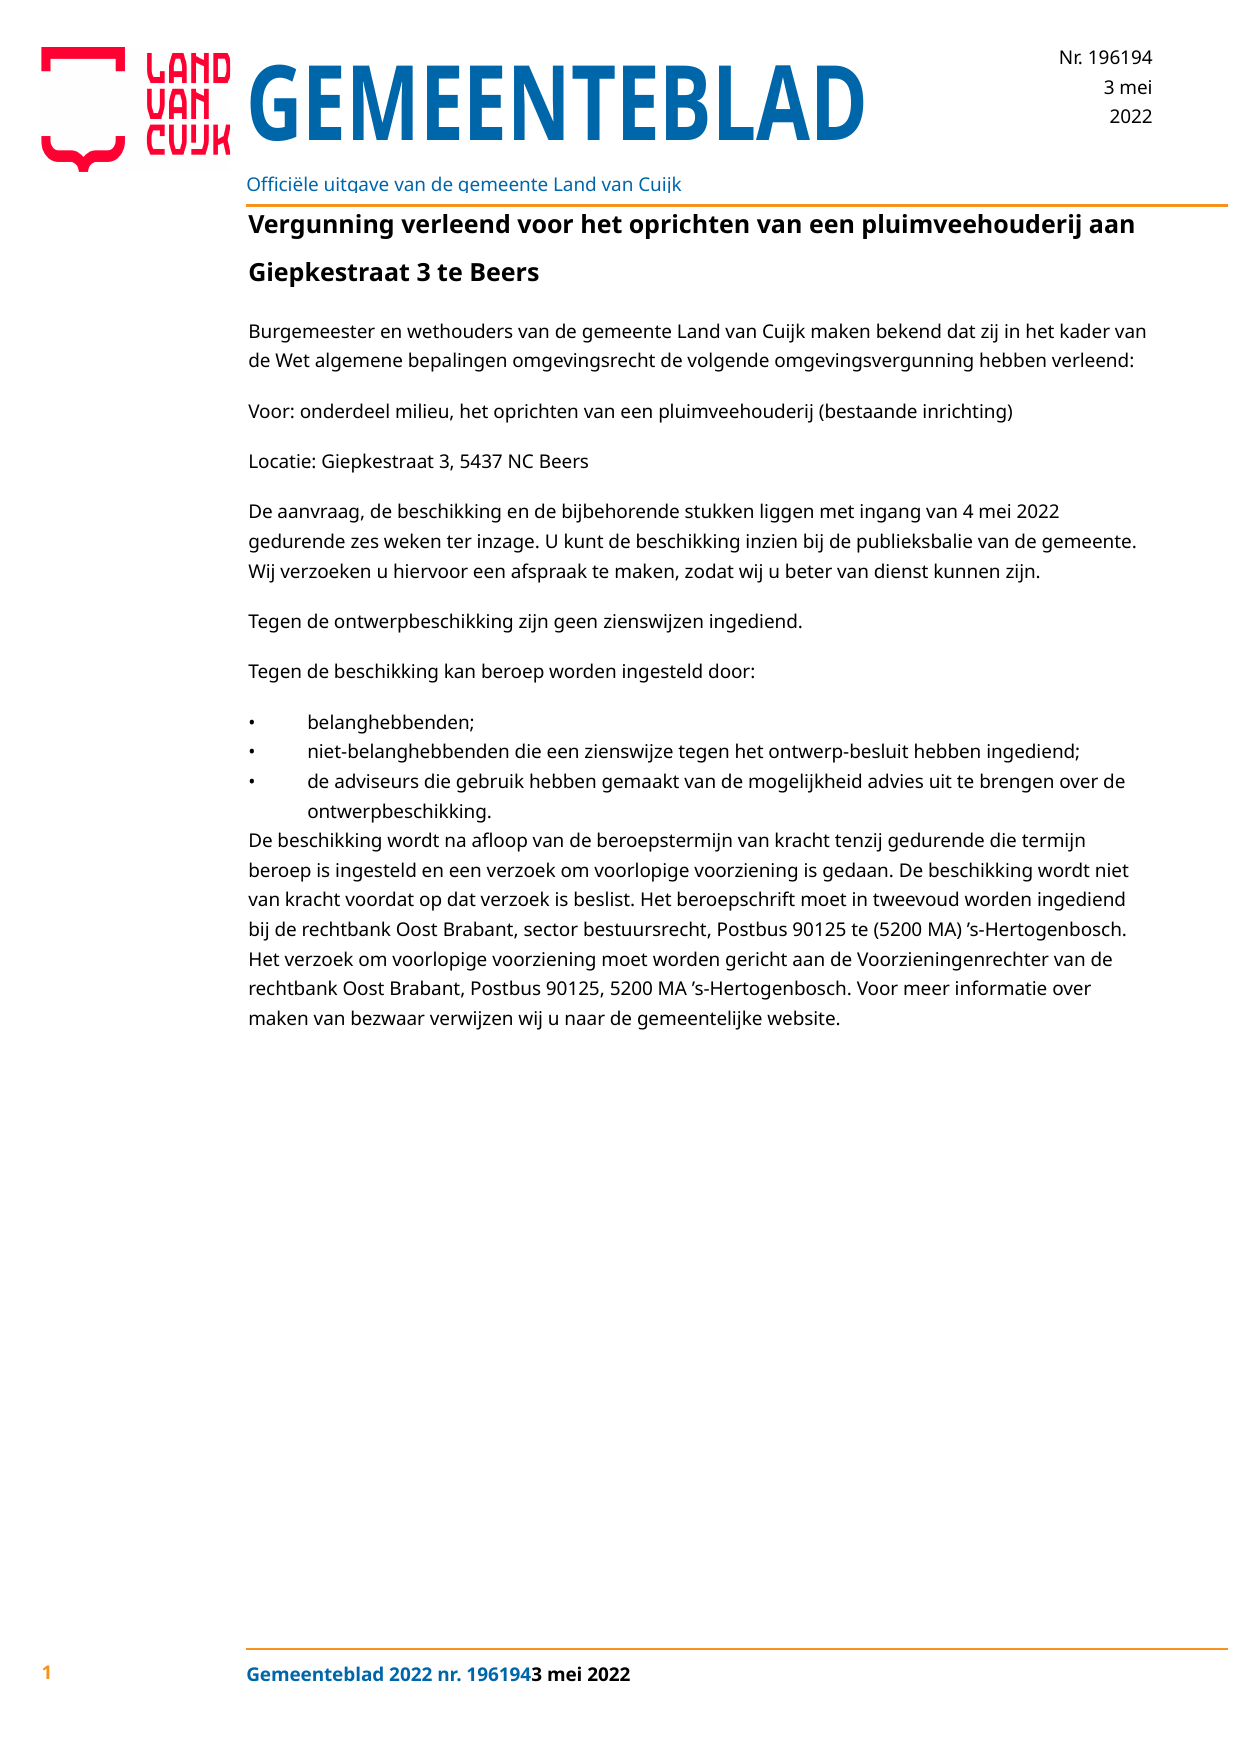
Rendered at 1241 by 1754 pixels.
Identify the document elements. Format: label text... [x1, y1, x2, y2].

list de adviseurs die gebruik hebben gemaakt van de mogelijkheid advies uit te brengen over de ontwerpbeschikking. [248, 768, 1152, 824]
list niet-belanghebbenden die een zienswijze tegen het ontwerp-besluit hebben ingediend; [248, 739, 1152, 764]
text Tegen de beschikking kan beroep worden ingesteld door: [248, 659, 1152, 684]
text Burgemeester en wethouders van de gemeente Land van Cuijk maken bekend dat zij in het kader van de Wet algemene bepalingen omgevingsrecht de volgende omgevingsvergunning hebben verleend: [248, 318, 1152, 373]
text Vergunning verleend voor het oprichten van een pluimveehouderij aan Giepkestraat 3 te Beers [248, 207, 1152, 288]
text Tegen de ontwerpbeschikking zijn geen zienswijzen ingediend. [248, 608, 1152, 634]
picture [41, 47, 231, 172]
text Voor: onderdeel milieu, het oprichten van een pluimveehouderij (bestaande inrichting) [248, 398, 1152, 424]
text Locatie: Giepkestraat 3, 5437 NC Beers [248, 448, 1152, 474]
text De beschikking wordt na afloop van de beroepstermijn van kracht tenzij gedurende die termijn beroep is ingesteld en een verzoek om voorlopige voorziening is gedaan. De beschikking wordt niet van kracht voordat op dat verzoek is beslist. Het beroepschrift moet in tweevoud worden ingediend bij de rechtbank Oost Brabant, sector bestuursrecht, Postbus 90125 te (5200 MA) ’s-Hertogenbosch. Het verzoek om voorlopige voorziening moet worden gericht aan de Voorzieningenrechter van de rechtbank Oost Brabant, Postbus 90125, 5200 MA ’s-Hertogenbosch. Voor meer informatie over maken van bezwaar verwijzen wij u naar de gemeentelijke website. [248, 827, 1152, 1031]
list belanghebbenden; [248, 709, 1152, 735]
text De aanvraag, de beschikking en de bijbehorende stukken liggen met ingang van 4 mei 2022 gedurende zes weken ter inzage. U kunt de beschikking inzien bij de publieksbalie van de gemeente. Wij verzoeken u hiervoor een afspraak te maken, zodat wij u beter van dienst kunnen zijn. [248, 499, 1152, 584]
